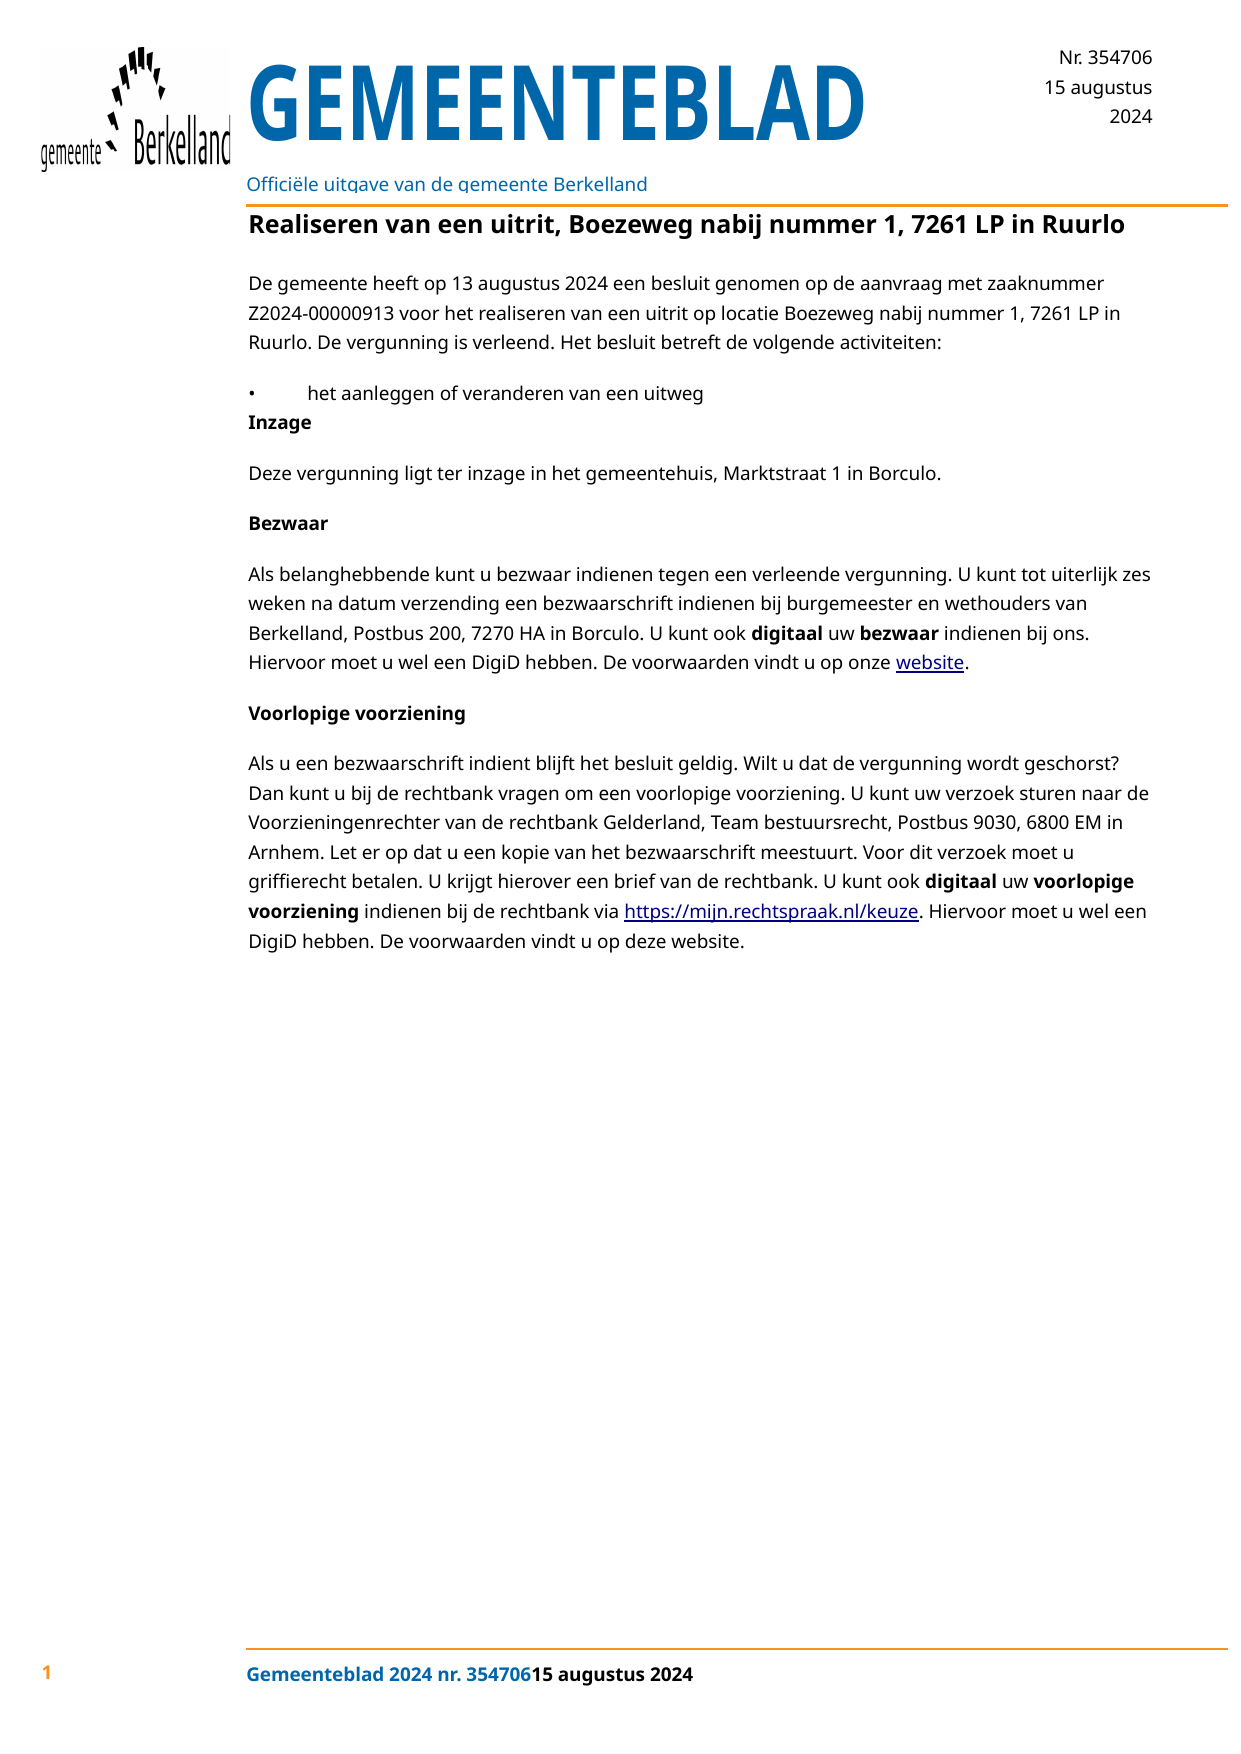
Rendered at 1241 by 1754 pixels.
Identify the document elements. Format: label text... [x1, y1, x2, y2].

text Deze vergunning ligt ter inzage in het gemeentehuis, Marktstraat 1 in Borculo. [248, 460, 1152, 486]
text Realiseren van een uitrit, Boezeweg nabij nummer 1, 7261 LP in Ruurlo [248, 207, 1152, 241]
text Als u een bezwaarschrift indient blijft het besluit geldig. Wilt u dat de vergunning wordt geschorst? Dan kunt u bij de rechtbank vragen om een voorlopige voorziening. U kunt uw verzoek sturen naar de Voorzieningenrechter van de rechtbank Gelderland, Team bestuursrecht, Postbus 9030, 6800 EM in Arnhem. Let er op dat u een kopie van het bezwaarschrift meestuurt. Voor dit verzoek moet u griffierecht betalen. U krijgt hierover een brief van de rechtbank. U kunt ook digitaal uw voorlopige voorziening indienen bij de rechtbank via https://mijn.rechtspraak.nl/keuze. Hiervoor moet u wel een DigiD hebben. De voorwaarden vindt u op deze website. [248, 750, 1152, 953]
list het aanleggen of veranderen van een uitweg [248, 380, 1152, 406]
text De gemeente heeft op 13 augustus 2024 een besluit genomen op de aanvraag met zaaknummer Z2024-00000913 voor het realiseren van een uitrit op locatie Boezeweg nabij nummer 1, 7261 LP in Ruurlo. De vergunning is verleend. Het besluit betreft de volgende activiteiten: [248, 270, 1152, 355]
picture [41, 47, 231, 172]
text Inzage [248, 409, 1152, 435]
text Als belanghebbende kunt u bezwaar indienen tegen een verleende vergunning. U kunt tot uiterlijk zes weken na datum verzending een bezwaarschrift indienen bij burgemeester en wethouders van Berkelland, Postbus 200, 7270 HA in Borculo. U kunt ook digitaal uw bezwaar indienen bij ons. Hiervoor moet u wel een DigiD hebben. De voorwaarden vindt u op onze website. [248, 561, 1152, 675]
text Voorlopige voorziening [248, 700, 1152, 726]
text Bezwaar [248, 510, 1152, 536]
